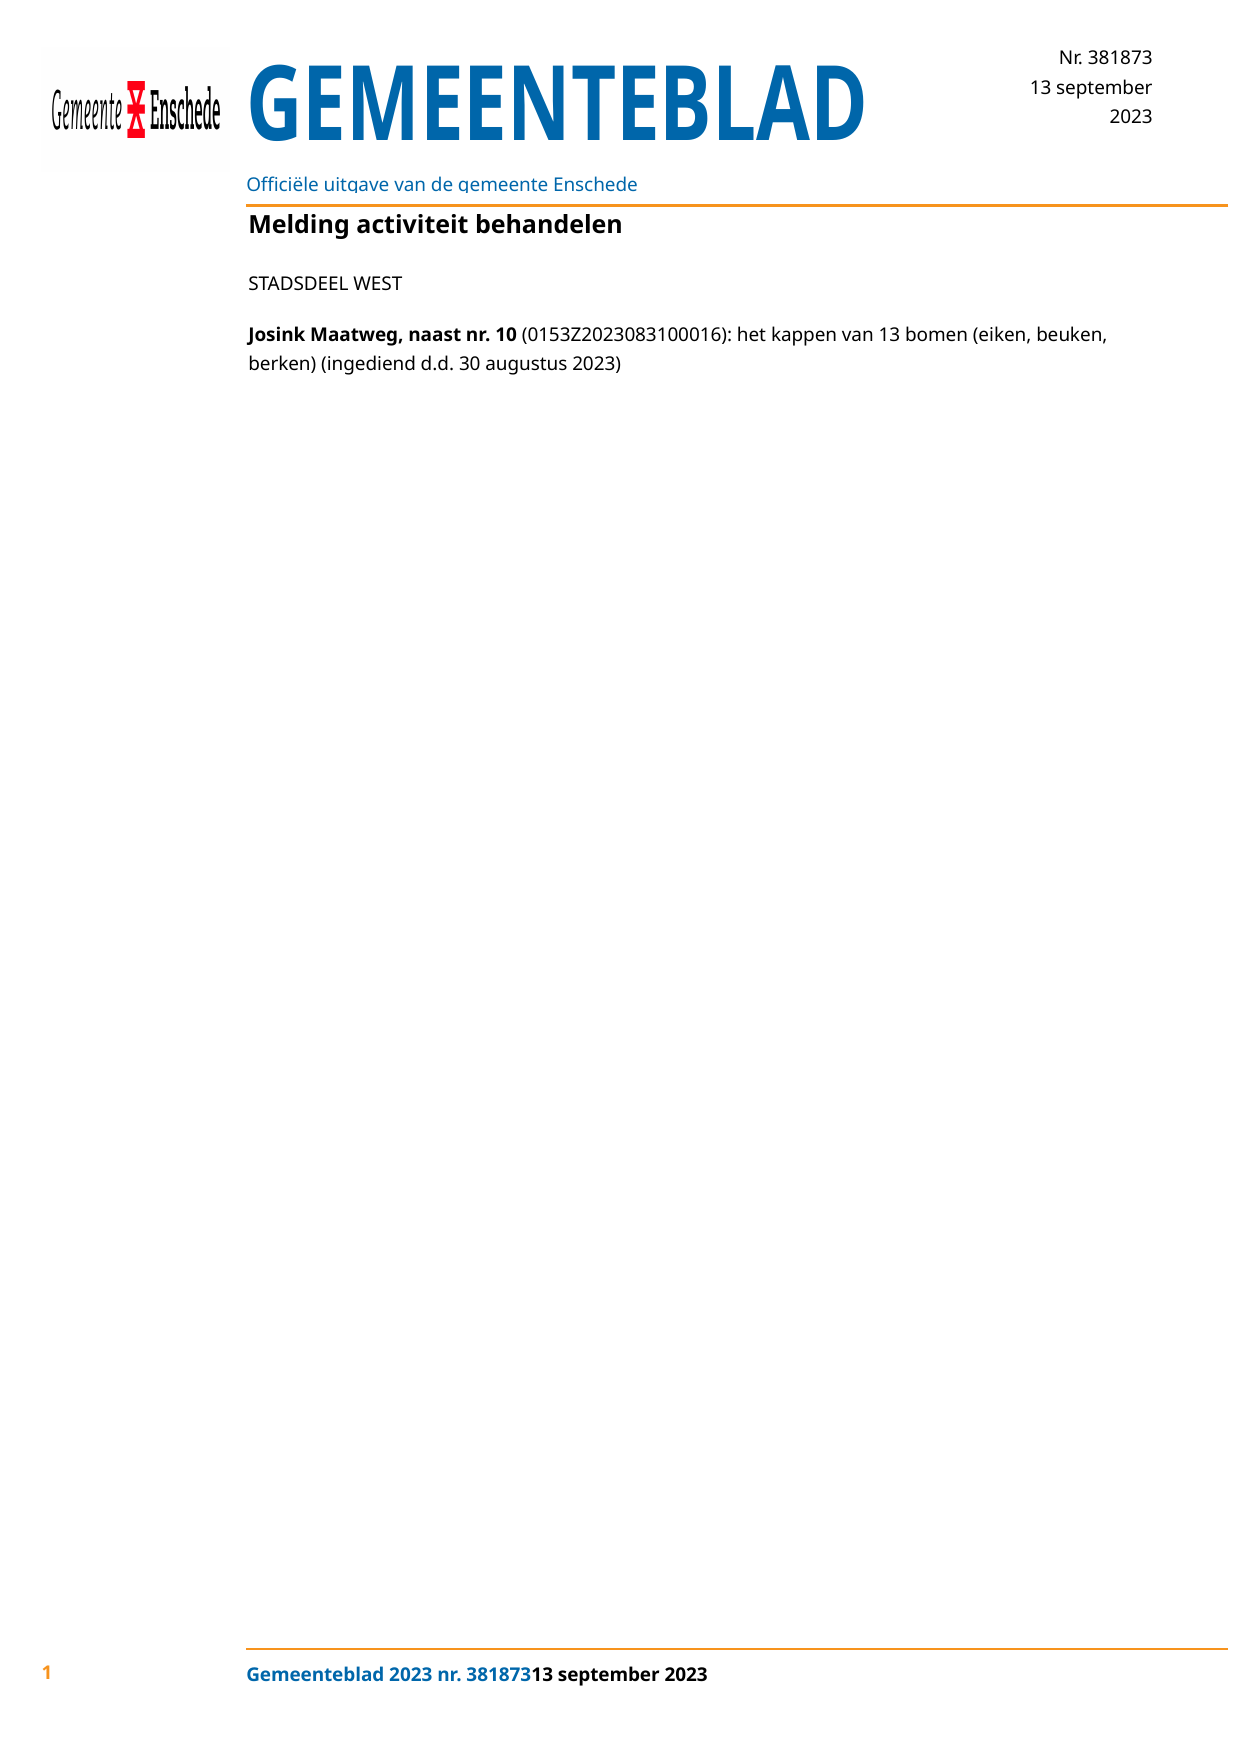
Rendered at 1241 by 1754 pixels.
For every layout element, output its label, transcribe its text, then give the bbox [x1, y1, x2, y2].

text Melding activiteit behandelen [248, 207, 1152, 241]
text STADSDEEL WEST [248, 270, 1152, 296]
text Josink Maatweg, naast nr. 10 (0153Z2023083100016): het kappen van 13 bomen (eiken, beuken, berken) (ingediend d.d. 30 augustus 2023) [248, 321, 1152, 376]
picture [41, 47, 231, 172]
